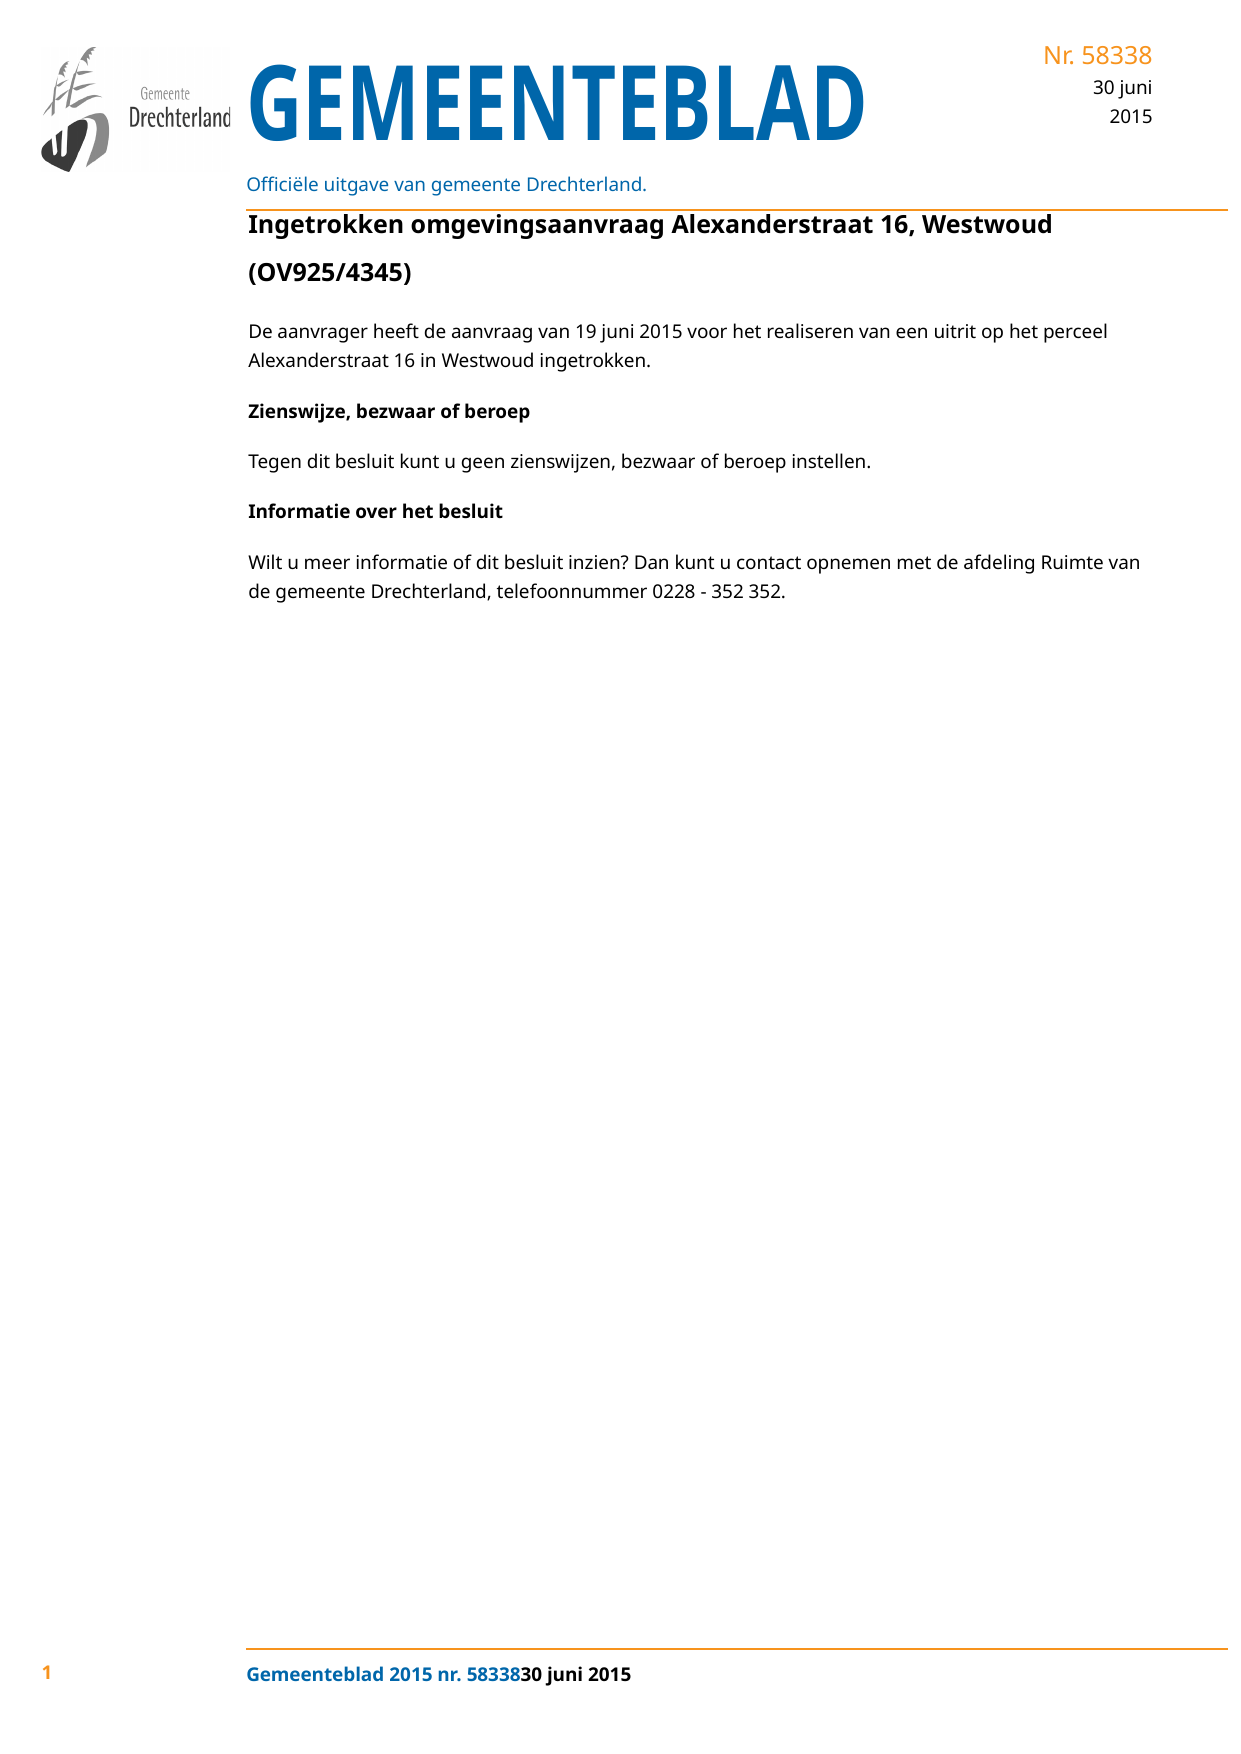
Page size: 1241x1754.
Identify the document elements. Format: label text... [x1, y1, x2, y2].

text Zienswijze, bezwaar of beroep [248, 398, 1152, 424]
text Ingetrokken omgevingsaanvraag Alexanderstraat 16, Westwoud (OV925/4345) [248, 211, 1152, 288]
text Wilt u meer informatie of dit besluit inzien? Dan kunt u contact opnemen met de afdeling Ruimte van de gemeente Drechterland, telefoonnummer 0228 - 352 352. [248, 549, 1152, 604]
text Tegen dit besluit kunt u geen zienswijzen, bezwaar of beroep instellen. [248, 448, 1152, 474]
text Informatie over het besluit [248, 499, 1152, 524]
text De aanvrager heeft de aanvraag van 19 juni 2015 voor het realiseren van een uitrit op het perceel Alexanderstraat 16 in Westwoud ingetrokken. [248, 318, 1152, 373]
picture [41, 47, 231, 172]
